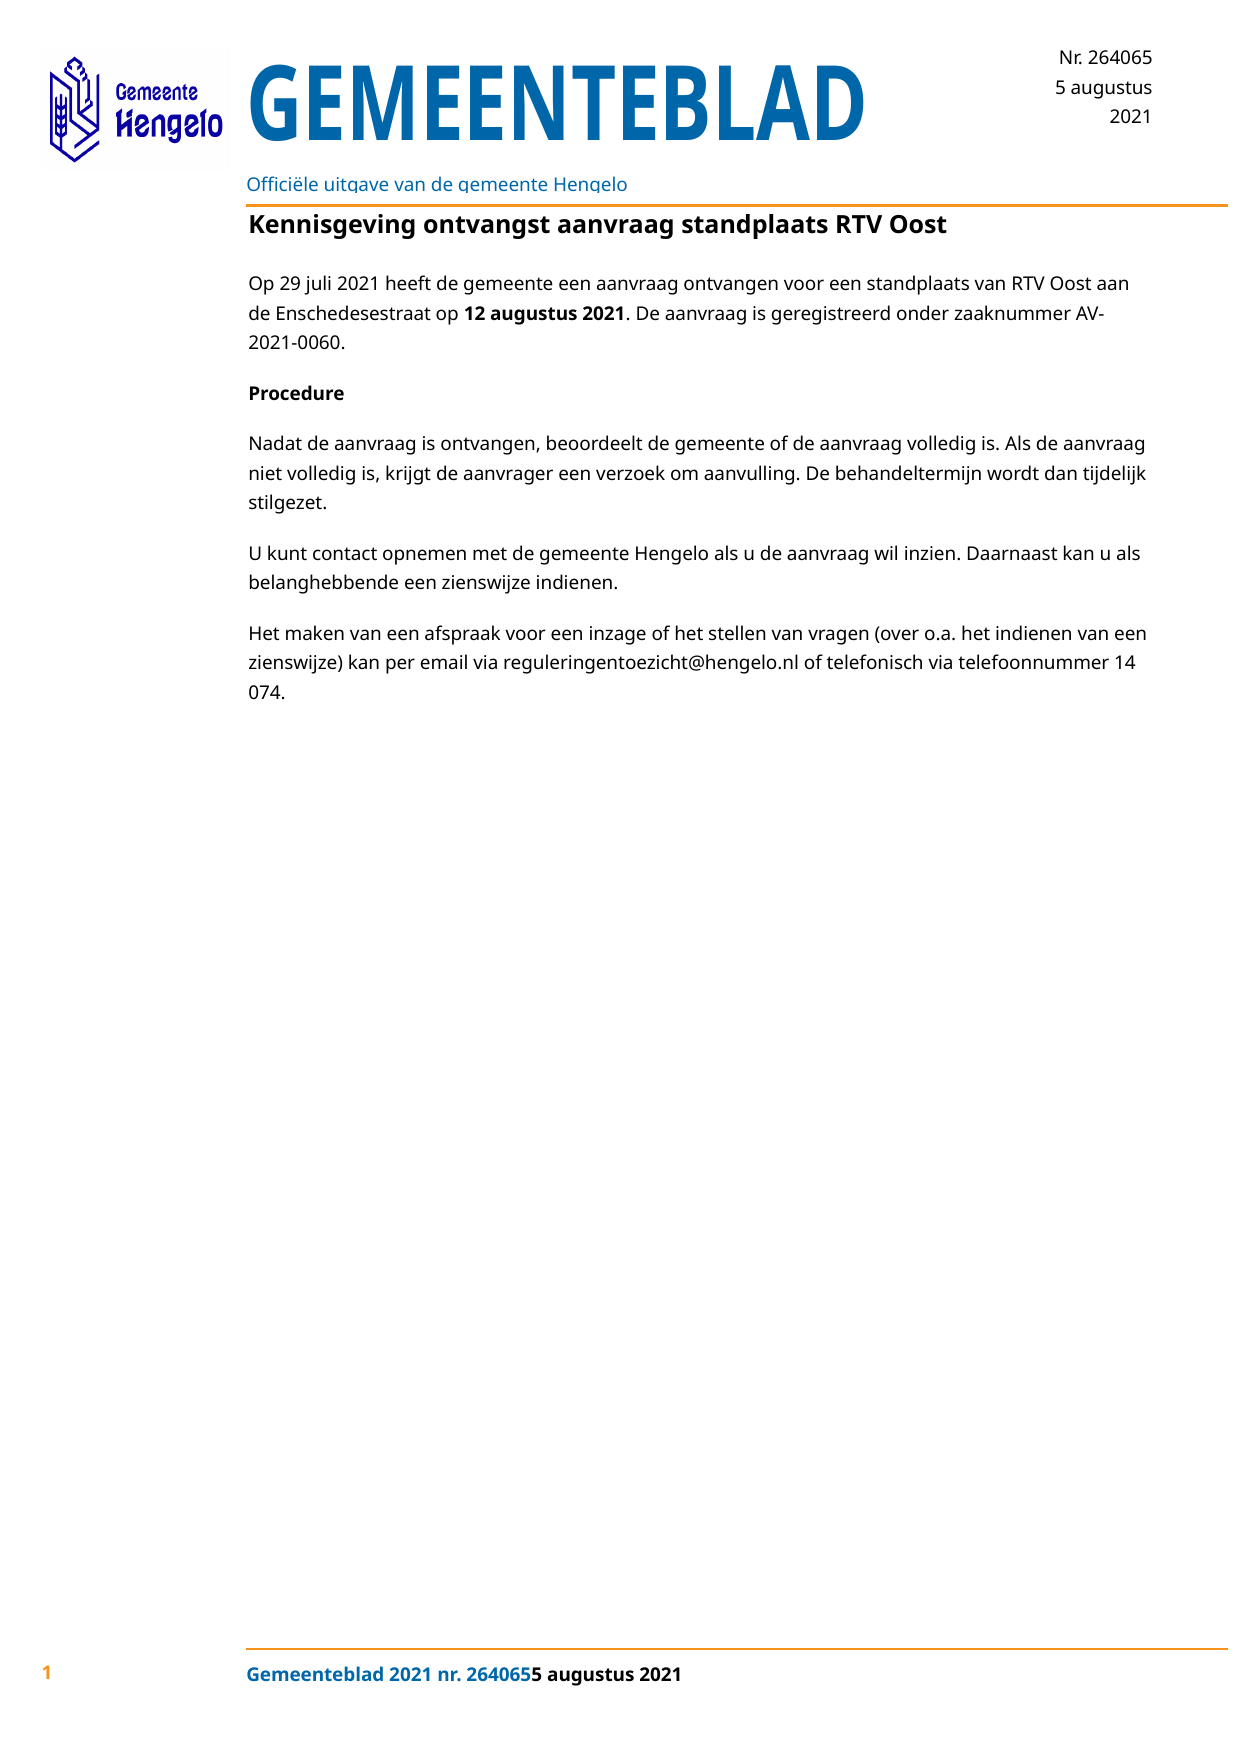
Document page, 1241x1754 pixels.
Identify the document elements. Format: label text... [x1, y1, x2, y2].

picture [41, 47, 231, 172]
text U kunt contact opnemen met de gemeente Hengelo als u de aanvraag wil inzien. Daarnaast kan u als belanghebbende een zienswijze indienen. [248, 540, 1152, 595]
text Nadat de aanvraag is ontvangen, beoordeelt de gemeente of de aanvraag volledig is. Als de aanvraag niet volledig is, krijgt de aanvrager een verzoek om aanvulling. De behandeltermijn wordt dan tijdelijk stilgezet. [248, 430, 1152, 515]
text Kennisgeving ontvangst aanvraag standplaats RTV Oost [248, 207, 1152, 241]
text Het maken van een afspraak voor een inzage of het stellen van vragen (over o.a. het indienen van een zienswijze) kan per email via reguleringentoezicht@hengelo.nl of telefonisch via telefoonnummer 14 074. [248, 620, 1152, 705]
text Procedure [248, 380, 1152, 406]
text Op 29 juli 2021 heeft de gemeente een aanvraag ontvangen voor een standplaats van RTV Oost aan de Enschedesestraat op 12 augustus 2021. De aanvraag is geregistreerd onder zaaknummer AV-2021-0060. [248, 270, 1152, 355]
